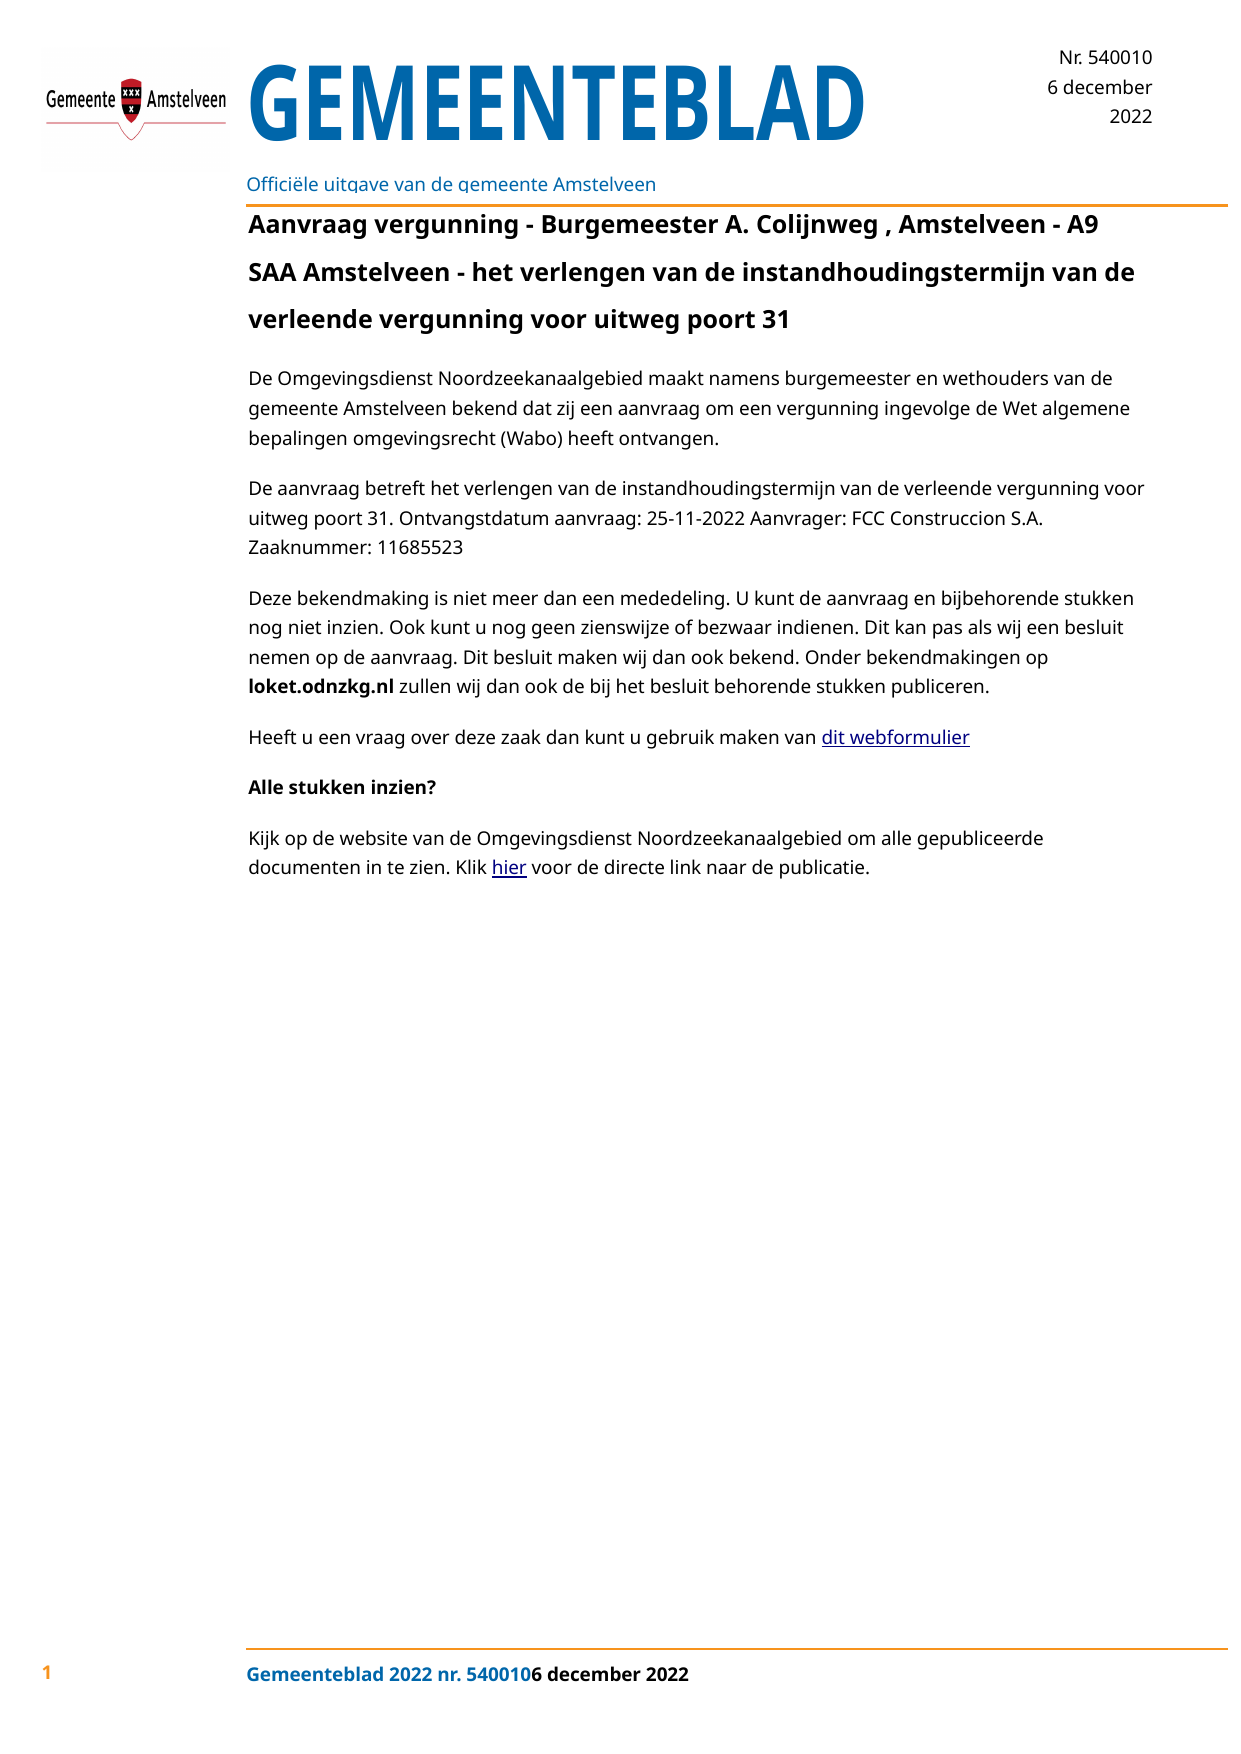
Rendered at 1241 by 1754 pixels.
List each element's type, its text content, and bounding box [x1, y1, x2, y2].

text Aanvraag vergunning - Burgemeester A. Colijnweg , Amstelveen - A9 SAA Amstelveen - het verlengen van de instandhoudingstermijn van de verleende vergunning voor uitweg poort 31 [248, 207, 1152, 336]
text Deze bekendmaking is niet meer dan een mededeling. U kunt de aanvraag en bijbehorende stukken nog niet inzien. Ook kunt u nog geen zienswijze of bezwaar indienen. Dit kan pas als wij een besluit nemen op de aanvraag. Dit besluit maken wij dan ook bekend. Onder bekendmakingen op loket.odnzkg.nl zullen wij dan ook de bij het besluit behorende stukken publiceren. [248, 585, 1152, 699]
text De aanvraag betreft het verlengen van de instandhoudingstermijn van de verleende vergunning voor uitweg poort 31. Ontvangstdatum aanvraag: 25-11-2022 Aanvrager: FCC Construccion S.A. Zaaknummer: 11685523 [248, 475, 1152, 560]
text De Omgevingsdienst Noordzeekanaalgebied maakt namens burgemeester en wethouders van de gemeente Amstelveen bekend dat zij een aanvraag om een vergunning ingevolge de Wet algemene bepalingen omgevingsrecht (Wabo) heeft ontvangen. [248, 366, 1152, 450]
picture [41, 47, 231, 172]
text Kijk op de website van de Omgevingsdienst Noordzeekanaalgebied om alle gepubliceerde documenten in te zien. Klik hier voor de directe link naar de publicatie. [248, 825, 1152, 880]
text Alle stukken inzien? [248, 774, 1152, 800]
text Heeft u een vraag over deze zaak dan kunt u gebruik maken van dit webformulier [248, 724, 1152, 749]
